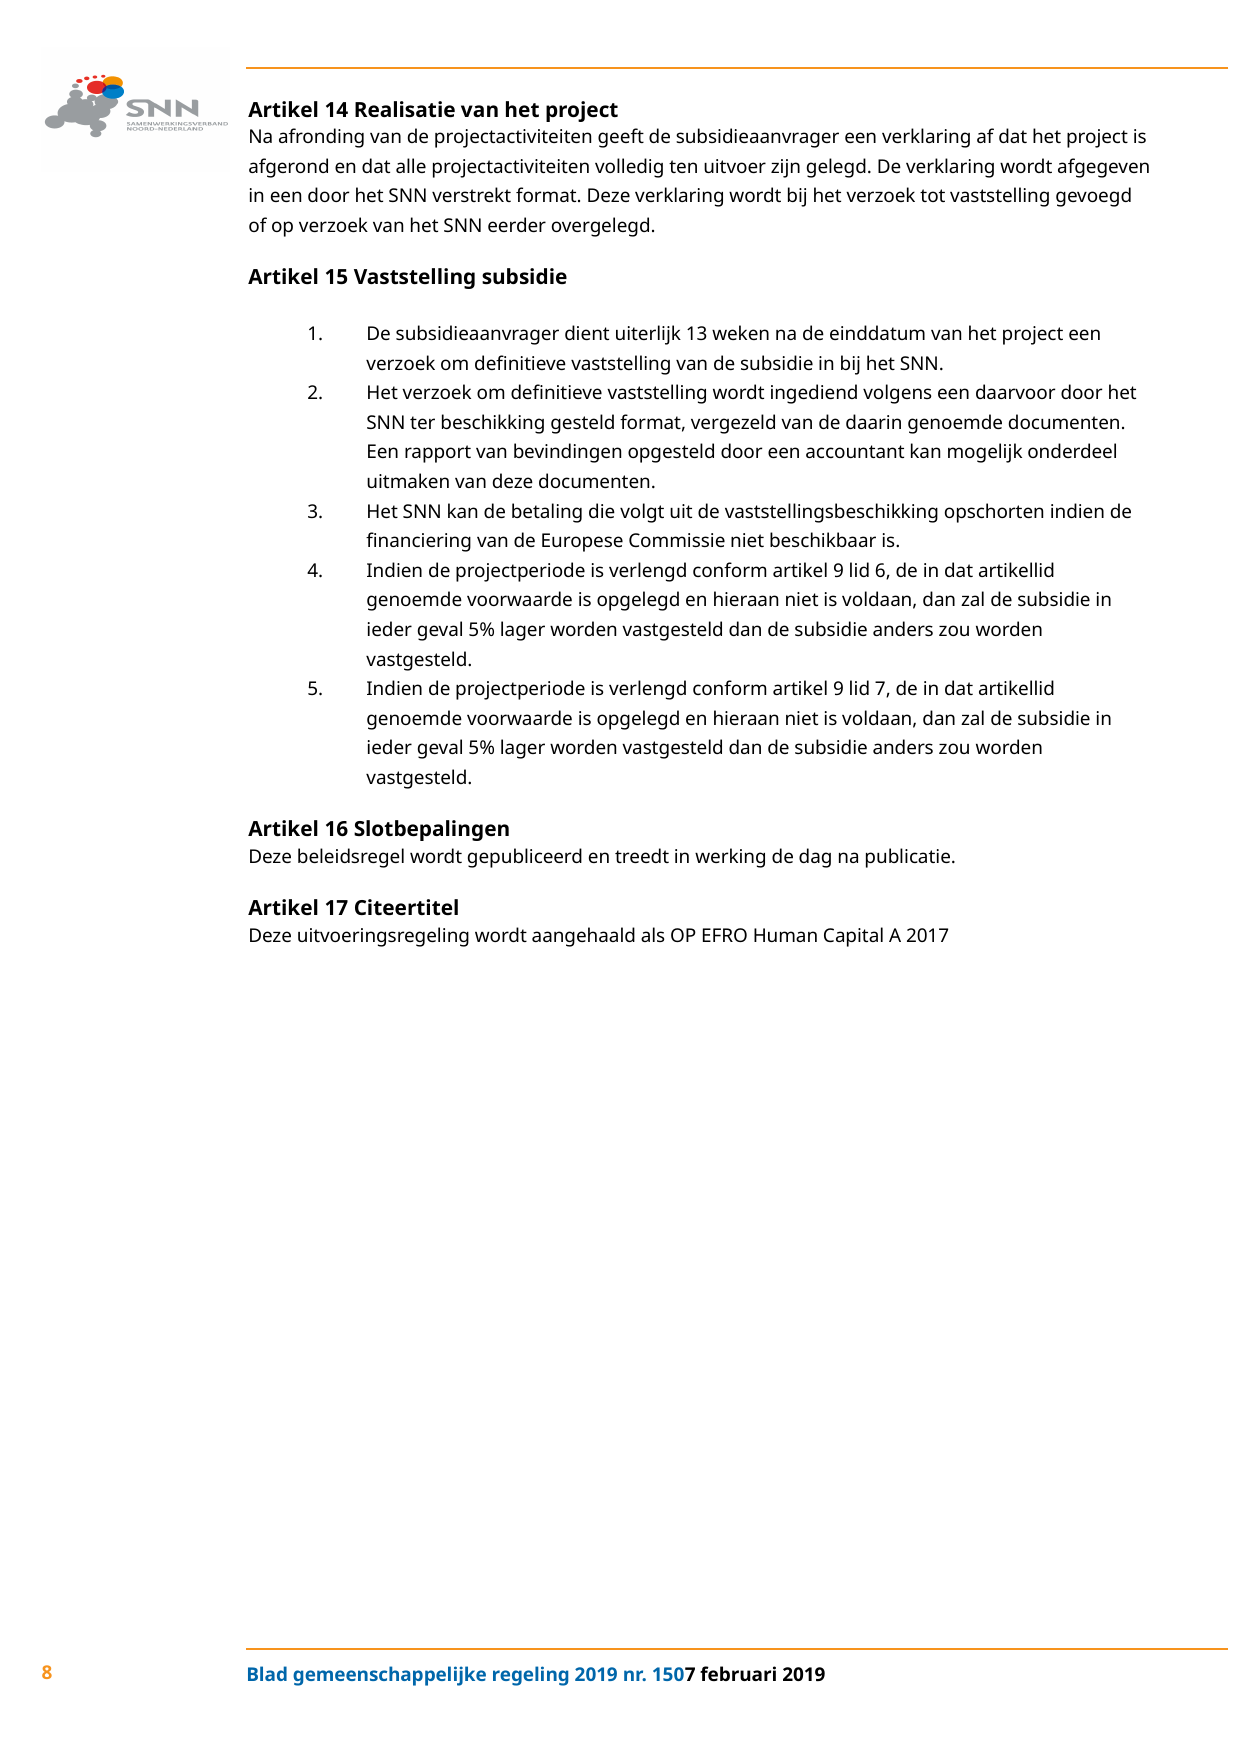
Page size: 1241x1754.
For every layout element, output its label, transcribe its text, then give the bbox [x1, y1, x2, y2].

list Indien de projectperiode is verlengd conform artikel 9 lid 6, de in dat artikellid genoemde voorwaarde is opgelegd en hieraan niet is voldaan, dan zal de subsidie in ieder geval 5% lager worden vastgesteld dan de subsidie anders zou worden vastgesteld. [307, 557, 1152, 672]
list De subsidieaanvrager dient uiterlijk 13 weken na de einddatum van het project een verzoek om definitieve vaststelling van de subsidie in bij het SNN. [307, 320, 1152, 376]
text Artikel 15 Vaststelling subsidie [248, 262, 1152, 291]
list Het SNN kan de betaling die volgt uit de vaststellingsbeschikking opschorten indien de financiering van de Europese Commissie niet beschikbaar is. [307, 498, 1152, 553]
list Het verzoek om definitieve vaststelling wordt ingediend volgens een daarvoor door het SNN ter beschikking gesteld format, vergezeld van de daarin genoemde documenten. Een rapport van bevindingen opgesteld door een accountant kan mogelijk onderdeel uitmaken van deze documenten. [307, 379, 1152, 494]
text Deze uitvoeringsregeling wordt aangehaald als OP EFRO Human Capital A 2017 [248, 922, 1152, 948]
text Na afronding van de projectactiviteiten geeft de subsidieaanvrager een verklaring af dat het project is afgerond en dat alle projectactiviteiten volledig ten uitvoer zijn gelegd. De verklaring wordt afgegeven in een door het SNN verstrekt format. Deze verklaring wordt bij het verzoek tot vaststelling gevoegd of op verzoek van het SNN eerder overgelegd. [248, 123, 1152, 238]
text Deze beleidsregel wordt gepubliceerd en treedt in werking de dag na publicatie. [248, 843, 1152, 869]
picture [41, 47, 231, 172]
text Artikel 16 Slotbepalingen [248, 814, 1152, 843]
text Artikel 17 Citeertitel [248, 893, 1152, 922]
list Indien de projectperiode is verlengd conform artikel 9 lid 7, de in dat artikellid genoemde voorwaarde is opgelegd en hieraan niet is voldaan, dan zal de subsidie in ieder geval 5% lager worden vastgesteld dan de subsidie anders zou worden vastgesteld. [307, 675, 1152, 790]
text Artikel 14 Realisatie van het project [248, 95, 1152, 123]
